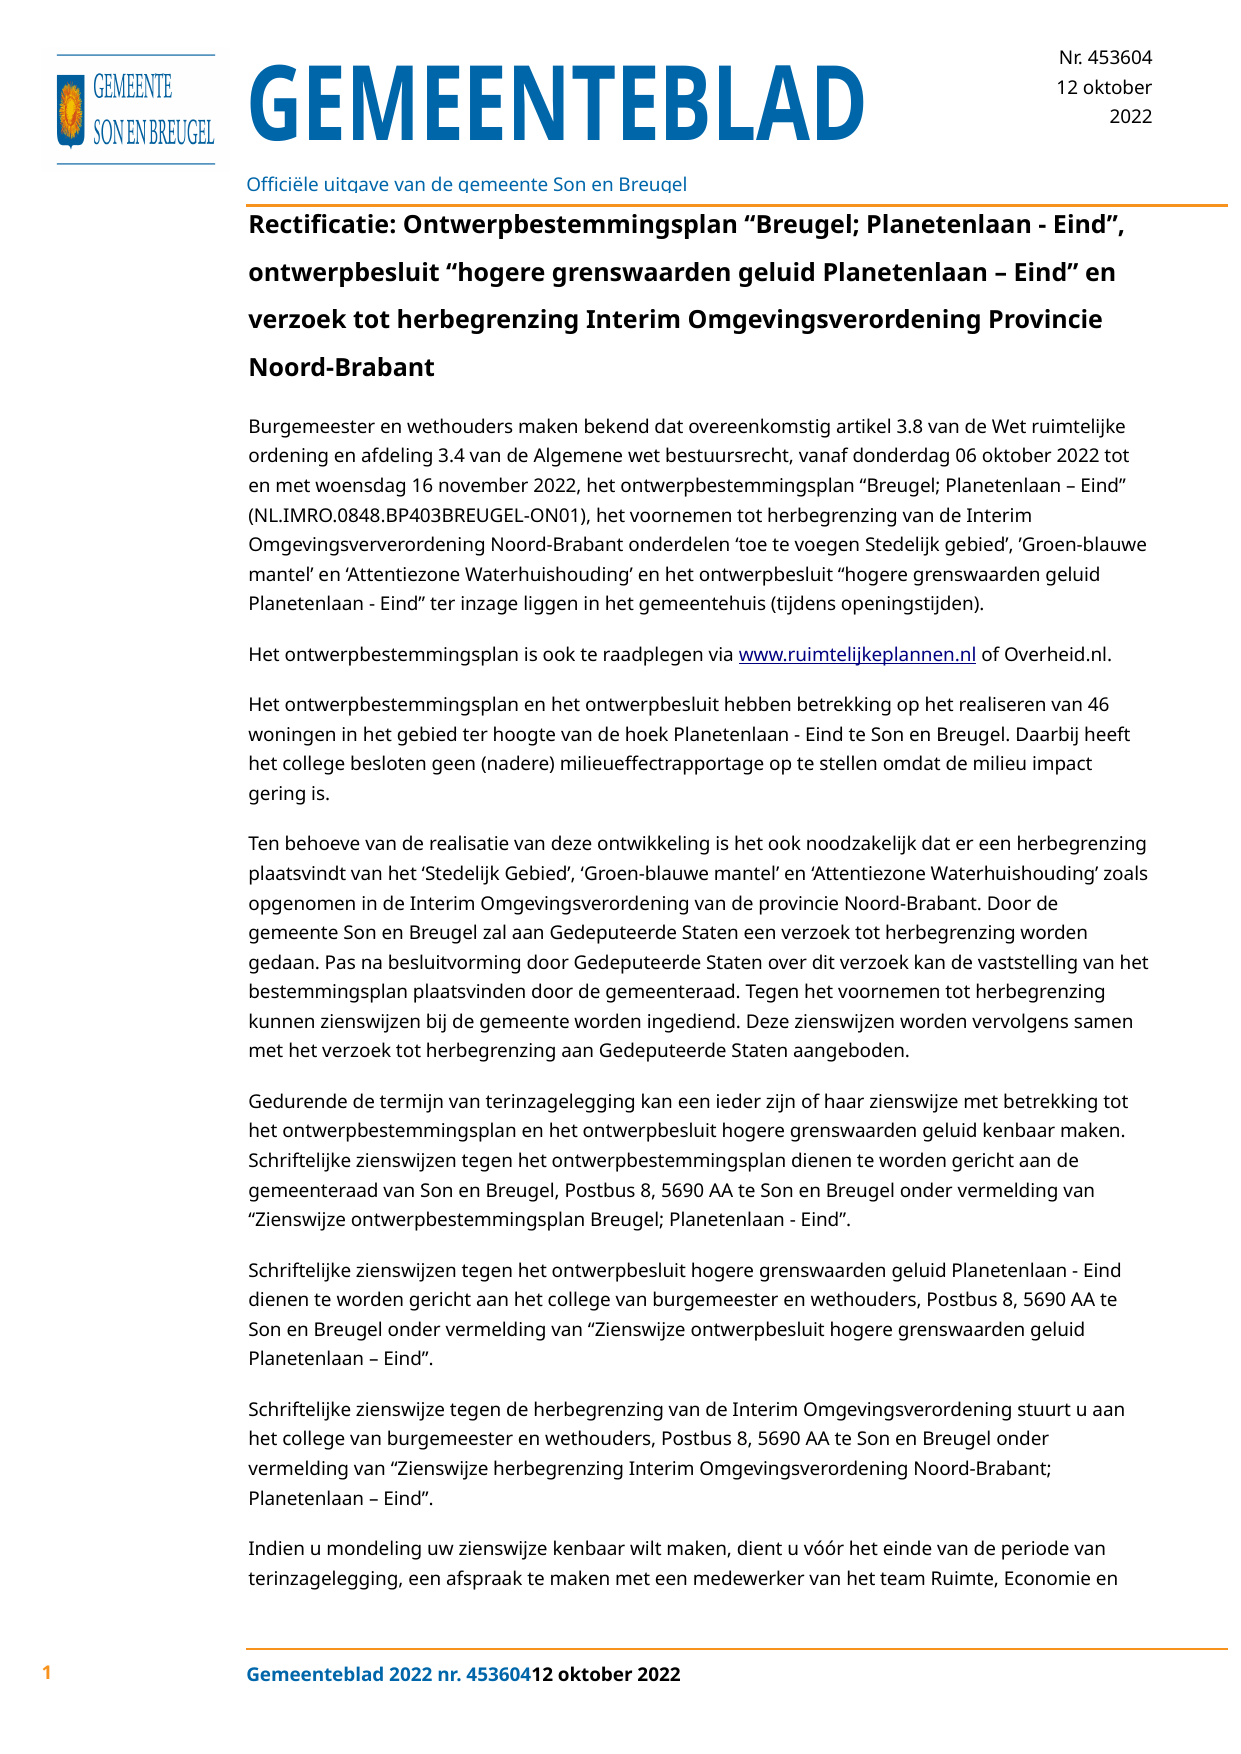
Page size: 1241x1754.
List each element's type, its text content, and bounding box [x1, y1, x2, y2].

text Gedurende de termijn van terinzagelegging kan een ieder zijn of haar zienswijze met betrekking tot het ontwerpbestemmingsplan en het ontwerpbesluit hogere grenswaarden geluid kenbaar maken. Schriftelijke zienswijzen tegen het ontwerpbestemmingsplan dienen te worden gericht aan de gemeenteraad van Son en Breugel, Postbus 8, 5690 AA te Son en Breugel onder vermelding van “Zienswijze ontwerpbestemmingsplan Breugel; Planetenlaan - Eind”. [248, 1088, 1152, 1232]
text Indien u mondeling uw zienswijze kenbaar wilt maken, dient u vóór het einde van de periode van terinzagelegging, een afspraak te maken met een medewerker van het team Ruimte, Economie en [248, 1535, 1152, 1591]
text Schriftelijke zienswijzen tegen het ontwerpbesluit hogere grenswaarden geluid Planetenlaan - Eind dienen te worden gericht aan het college van burgemeester en wethouders, Postbus 8, 5690 AA te Son en Breugel onder vermelding van “Zienswijze ontwerpbesluit hogere grenswaarden geluid Planetenlaan – Eind”. [248, 1257, 1152, 1371]
text Ten behoeve van de realisatie van deze ontwikkeling is het ook noodzakelijk dat er een herbegrenzing plaatsvindt van het ‘Stedelijk Gebied’, ‘Groen-blauwe mantel’ en ‘Attentiezone Waterhuishouding’ zoals opgenomen in de Interim Omgevingsverordening van de provincie Noord-Brabant. Door de gemeente Son en Breugel zal aan Gedeputeerde Staten een verzoek tot herbegrenzing worden gedaan. Pas na besluitvorming door Gedeputeerde Staten over dit verzoek kan de vaststelling van het bestemmingsplan plaatsvinden door de gemeenteraad. Tegen het voornemen tot herbegrenzing kunnen zienswijzen bij de gemeente worden ingediend. Deze zienswijzen worden vervolgens samen met het verzoek tot herbegrenzing aan Gedeputeerde Staten aangeboden. [248, 831, 1152, 1063]
text Het ontwerpbestemmingsplan is ook te raadplegen via www.ruimtelijkeplannen.nl of Overheid.nl. [248, 641, 1152, 667]
text Rectificatie: Ontwerpbestemmingsplan “Breugel; Planetenlaan - Eind”, ontwerpbesluit “hogere grenswaarden geluid Planetenlaan – Eind” en verzoek tot herbegrenzing Interim Omgevingsverordening Provincie Noord-Brabant [248, 207, 1152, 384]
picture [41, 47, 231, 172]
text Schriftelijke zienswijze tegen de herbegrenzing van de Interim Omgevingsverordening stuurt u aan het college van burgemeester en wethouders, Postbus 8, 5690 AA te Son en Breugel onder vermelding van “Zienswijze herbegrenzing Interim Omgevingsverordening Noord-Brabant; Planetenlaan – Eind”. [248, 1396, 1152, 1511]
text Het ontwerpbestemmingsplan en het ontwerpbesluit hebben betrekking op het realiseren van 46 woningen in het gebied ter hoogte van de hoek Planetenlaan - Eind te Son en Breugel. Daarbij heeft het college besloten geen (nadere) milieueffectrapportage op te stellen omdat de milieu impact gering is. [248, 691, 1152, 806]
text Burgemeester en wethouders maken bekend dat overeenkomstig artikel 3.8 van de Wet ruimtelijke ordening en afdeling 3.4 van de Algemene wet bestuursrecht, vanaf donderdag 06 oktober 2022 tot en met woensdag 16 november 2022, het ontwerpbestemmingsplan “Breugel; Planetenlaan – Eind” (NL.IMRO.0848.BP403BREUGEL-ON01), het voornemen tot herbegrenzing van de Interim Omgevingsververordening Noord-Brabant onderdelen ‘toe te voegen Stedelijk gebied’, ’Groen-blauwe mantel’ en ‘Attentiezone Waterhuishouding’ en het ontwerpbesluit “hogere grenswaarden geluid Planetenlaan - Eind” ter inzage liggen in het gemeentehuis (tijdens openingstijden). [248, 413, 1152, 616]
